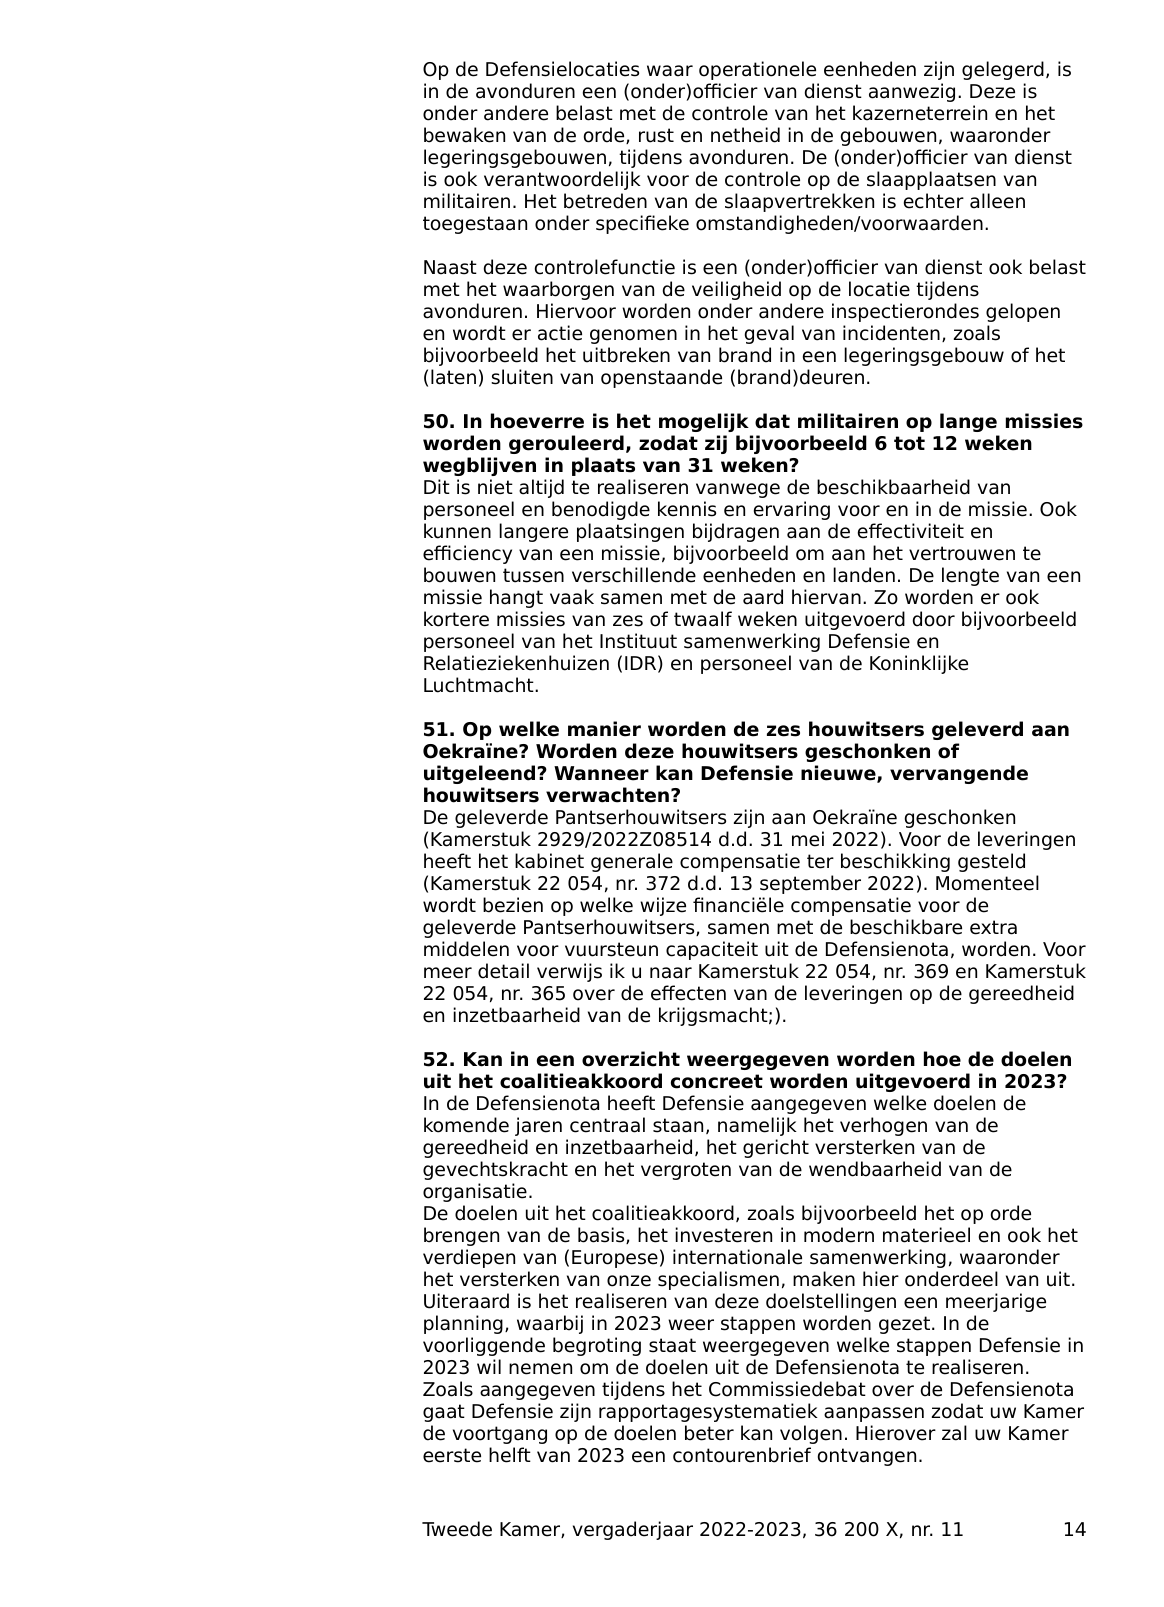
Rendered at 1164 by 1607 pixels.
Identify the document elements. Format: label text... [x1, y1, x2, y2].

text Op de Defensielocaties waar operationele eenheden zijn gelegerd, is in de avonduren een (onder)officier van dienst aanwezig. Deze is onder andere belast met de controle van het kazerneterrein en het bewaken van de orde, rust en netheid in de gebouwen, waaronder legeringsgebouwen, tijdens avonduren. De (onder)officier van dienst is ook verantwoordelijk voor de controle op de slaapplaatsen van militairen. Het betreden van de slaapvertrekken is echter alleen toegestaan onder specifieke omstandigheden/voorwaarden. [422, 59, 1087, 235]
text In de Defensienota heeft Defensie aangegeven welke doelen de komende jaren centraal staan, namelijk het verhogen van de gereedheid en inzetbaarheid, het gericht versterken van de gevechtskracht en het vergroten van de wendbaarheid van de organisatie. [422, 1093, 1087, 1203]
text De doelen uit het coalitieakkoord, zoals bijvoorbeeld het op orde brengen van de basis, het investeren in modern materieel en ook het verdiepen van (Europese) internationale samenwerking, waaronder het versterken van onze specialismen, maken hier onderdeel van uit. Uiteraard is het realiseren van deze doelstellingen een meerjarige planning, waarbij in 2023 weer stappen worden gezet. In de voorliggende begroting staat weergegeven welke stappen Defensie in 2023 wil nemen om de doelen uit de Defensienota te realiseren. [422, 1203, 1087, 1379]
text Zoals aangegeven tijdens het Commissiedebat over de Defensienota gaat Defensie zijn rapportagesystematiek aanpassen zodat uw Kamer de voortgang op de doelen beter kan volgen. Hierover zal uw Kamer eerste helft van 2023 een contourenbrief ontvangen. [422, 1379, 1087, 1467]
text Naast deze controlefunctie is een (onder)officier van dienst ook belast met het waarborgen van de veiligheid op de locatie tijdens avonduren. Hiervoor worden onder andere inspectierondes gelopen en wordt er actie genomen in het geval van incidenten, zoals bijvoorbeeld het uitbreken van brand in een legeringsgebouw of het (laten) sluiten van openstaande (brand)deuren. [422, 257, 1087, 389]
text 52. Kan in een overzicht weergegeven worden hoe de doelen uit het coalitieakkoord concreet worden uitgevoerd in 2023? [422, 1049, 1087, 1093]
text 51. Op welke manier worden de zes houwitsers geleverd aan Oekraïne? Worden deze houwitsers geschonken of uitgeleend? Wanneer kan Defensie nieuwe, vervangende houwitsers verwachten? [422, 719, 1087, 807]
text De geleverde Pantserhouwitsers zijn aan Oekraïne geschonken (Kamerstuk 2929/2022Z08514 d.d. 31 mei 2022). Voor de leveringen heeft het kabinet generale compensatie ter beschikking gesteld (Kamerstuk 22 054, nr. 372 d.d. 13 september 2022). Momenteel wordt bezien op welke wijze financiële compensatie voor de geleverde Pantserhouwitsers, samen met de beschikbare extra middelen voor vuursteun capaciteit uit de Defensienota, worden. Voor meer detail verwijs ik u naar Kamerstuk 22 054, nr. 369 en Kamerstuk 22 054, nr. 365 over de effecten van de leveringen op de gereedheid en inzetbaarheid van de krijgsmacht;). [422, 807, 1087, 1027]
text 50. In hoeverre is het mogelijk dat militairen op lange missies worden gerouleerd, zodat zij bijvoorbeeld 6 tot 12 weken wegblijven in plaats van 31 weken? [422, 411, 1087, 477]
text Dit is niet altijd te realiseren vanwege de beschikbaarheid van personeel en benodigde kennis en ervaring voor en in de missie. Ook kunnen langere plaatsingen bijdragen aan de effectiviteit en efficiency van een missie, bijvoorbeeld om aan het vertrouwen te bouwen tussen verschillende eenheden en landen. De lengte van een missie hangt vaak samen met de aard hiervan. Zo worden er ook kortere missies van zes of twaalf weken uitgevoerd door bijvoorbeeld personeel van het Instituut samenwerking Defensie en Relatieziekenhuizen (IDR) en personeel van de Koninklijke Luchtmacht. [422, 477, 1087, 697]
